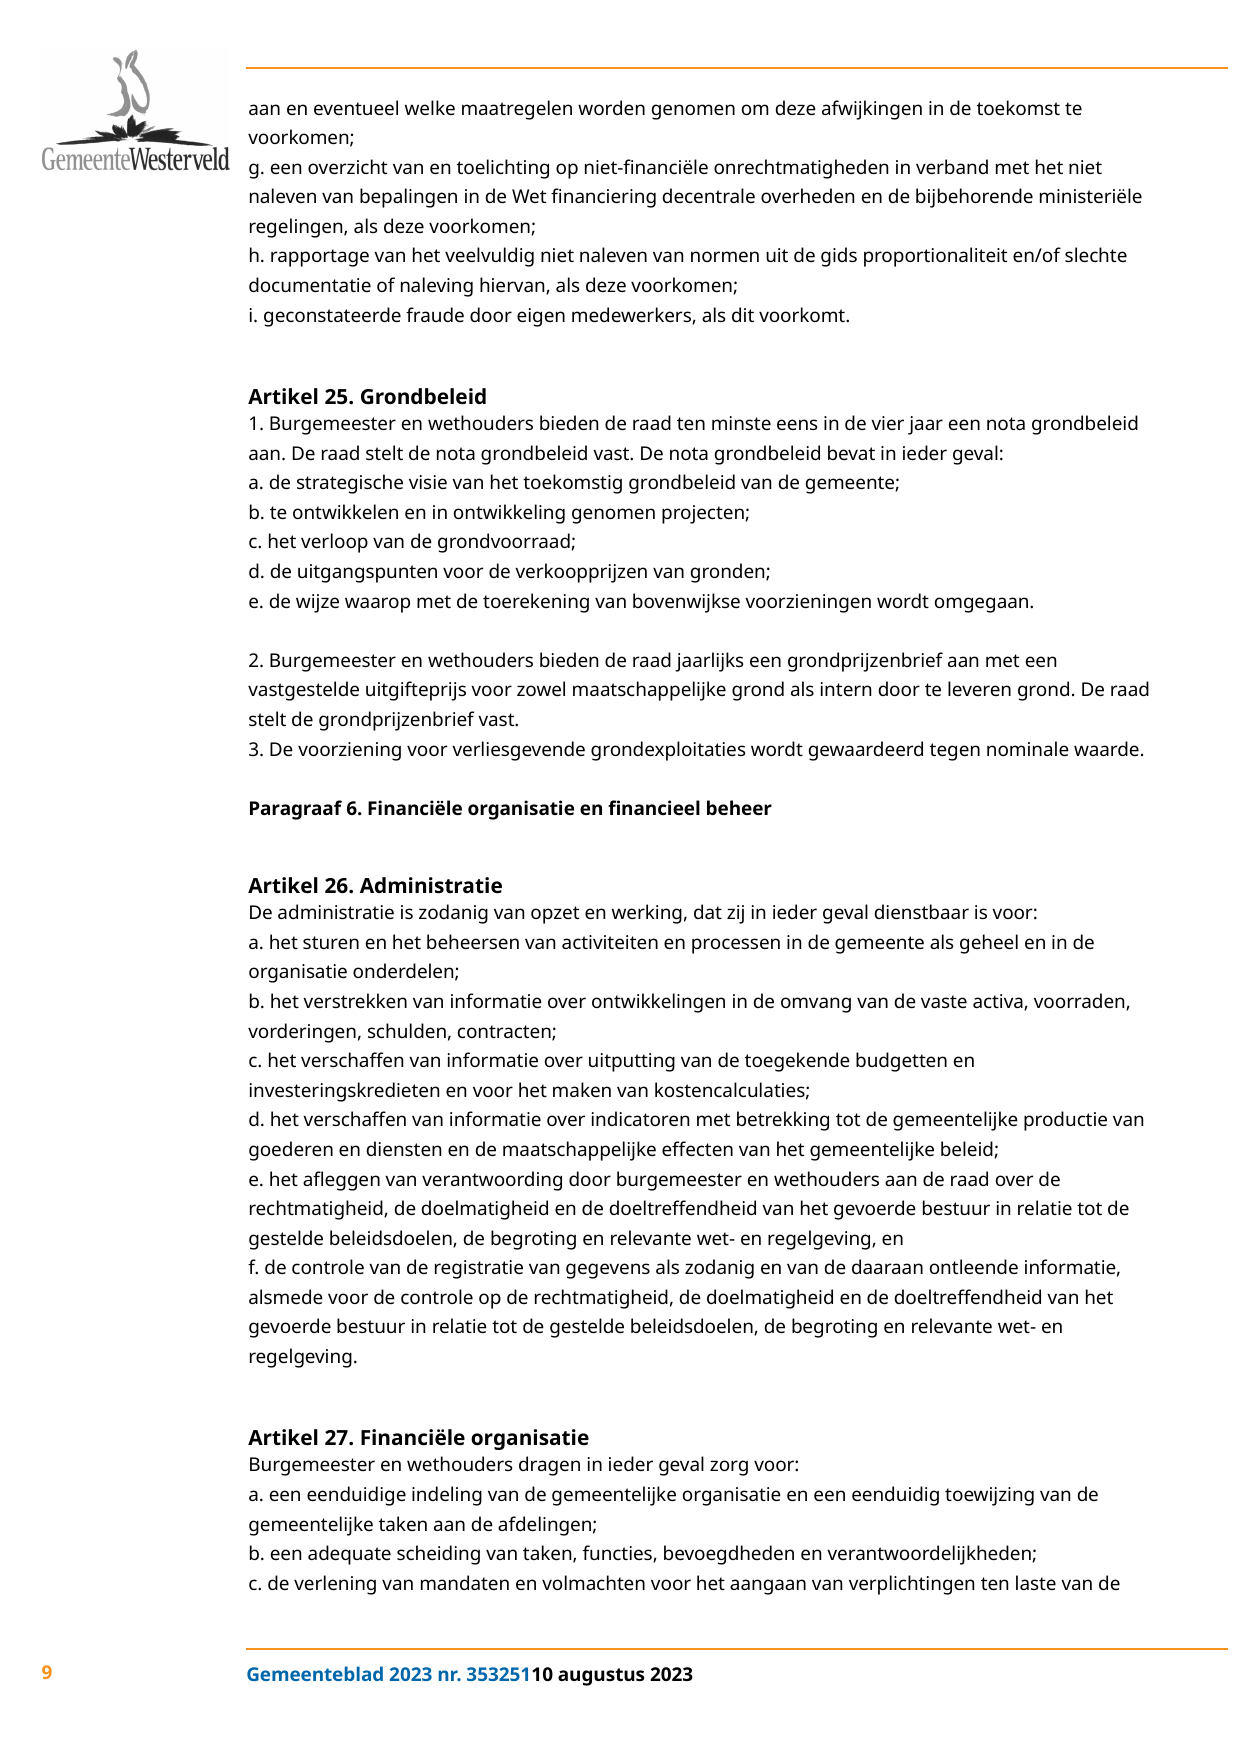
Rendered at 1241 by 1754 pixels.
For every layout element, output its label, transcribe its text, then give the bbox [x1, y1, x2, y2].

text f. de controle van de registratie van gegevens als zodanig en van de daaraan ontleende informatie, alsmede voor de controle op de rechtmatigheid, de doelmatigheid en de doeltreffendheid van het gevoerde bestuur in relatie tot de gestelde beleidsdoelen, de begroting en relevante wet- en regelgeving. [248, 1254, 1152, 1369]
text e. de wijze waarop met de toerekening van bovenwijkse voorzieningen wordt omgegaan. [248, 588, 1152, 613]
picture [41, 47, 231, 172]
text i. geconstateerde fraude door eigen medewerkers, als dit voorkomt. [248, 302, 1152, 328]
text Artikel 25. Grondbeleid [248, 382, 1152, 410]
text g. een overzicht van en toelichting op niet-financiële onrechtmatigheden in verband met het niet naleven van bepalingen in de Wet financiering decentrale overheden en de bijbehorende ministeriële regelingen, als deze voorkomen; [248, 154, 1152, 239]
text b. te ontwikkelen en in ontwikkeling genomen projecten; [248, 499, 1152, 525]
text a. de strategische visie van het toekomstig grondbeleid van de gemeente; [248, 469, 1152, 495]
text De administratie is zodanig van opzet en werking, dat zij in ieder geval dienstbaar is voor: [248, 899, 1152, 925]
text c. de verlening van mandaten en volmachten voor het aangaan van verplichtingen ten laste van de [248, 1570, 1152, 1596]
text c. het verschaffen van informatie over uitputting van de toegekende budgetten en investeringskredieten en voor het maken van kostencalculaties; [248, 1047, 1152, 1103]
text Artikel 26. Administratie [248, 871, 1152, 899]
text 2. Burgemeester en wethouders bieden de raad jaarlijks een grondprijzenbrief aan met een vastgestelde uitgifteprijs voor zowel maatschappelijke grond als intern door te leveren grond. De raad stelt de grondprijzenbrief vast. [248, 647, 1152, 732]
text h. rapportage van het veelvuldig niet naleven van normen uit de gids proportionaliteit en/of slechte documentatie of naleving hiervan, als deze voorkomen; [248, 243, 1152, 298]
text 1. Burgemeester en wethouders bieden de raad ten minste eens in de vier jaar een nota grondbeleid aan. De raad stelt de nota grondbeleid vast. De nota grondbeleid bevat in ieder geval: [248, 410, 1152, 466]
text d. de uitgangspunten voor de verkoopprijzen van gronden; [248, 558, 1152, 584]
text Paragraaf 6. Financiële organisatie en financieel beheer [248, 795, 1152, 821]
text d. het verschaffen van informatie over indicatoren met betrekking tot de gemeentelijke productie van goederen en diensten en de maatschappelijke effecten van het gemeentelijke beleid; [248, 1107, 1152, 1162]
text e. het afleggen van verantwoording door burgemeester en wethouders aan de raad over de rechtmatigheid, de doelmatigheid en de doeltreffendheid van het gevoerde bestuur in relatie tot de gestelde beleidsdoelen, de begroting en relevante wet- en regelgeving, en [248, 1166, 1152, 1251]
text aan en eventueel welke maatregelen worden genomen om deze afwijkingen in de toekomst te voorkomen; [248, 95, 1152, 150]
text b. een adequate scheiding van taken, functies, bevoegdheden en verantwoordelijkheden; [248, 1540, 1152, 1566]
text c. het verloop van de grondvoorraad; [248, 529, 1152, 554]
text Artikel 27. Financiële organisatie [248, 1423, 1152, 1452]
text a. een eenduidige indeling van de gemeentelijke organisatie en een eenduidig toewijzing van de gemeentelijke taken aan de afdelingen; [248, 1481, 1152, 1537]
text Burgemeester en wethouders dragen in ieder geval zorg voor: [248, 1452, 1152, 1477]
text b. het verstrekken van informatie over ontwikkelingen in de omvang van de vaste activa, voorraden, vorderingen, schulden, contracten; [248, 988, 1152, 1043]
text a. het sturen en het beheersen van activiteiten en processen in de gemeente als geheel en in de organisatie onderdelen; [248, 929, 1152, 984]
text 3. De voorziening voor verliesgevende grondexploitaties wordt gewaardeerd tegen nominale waarde. [248, 736, 1152, 761]
